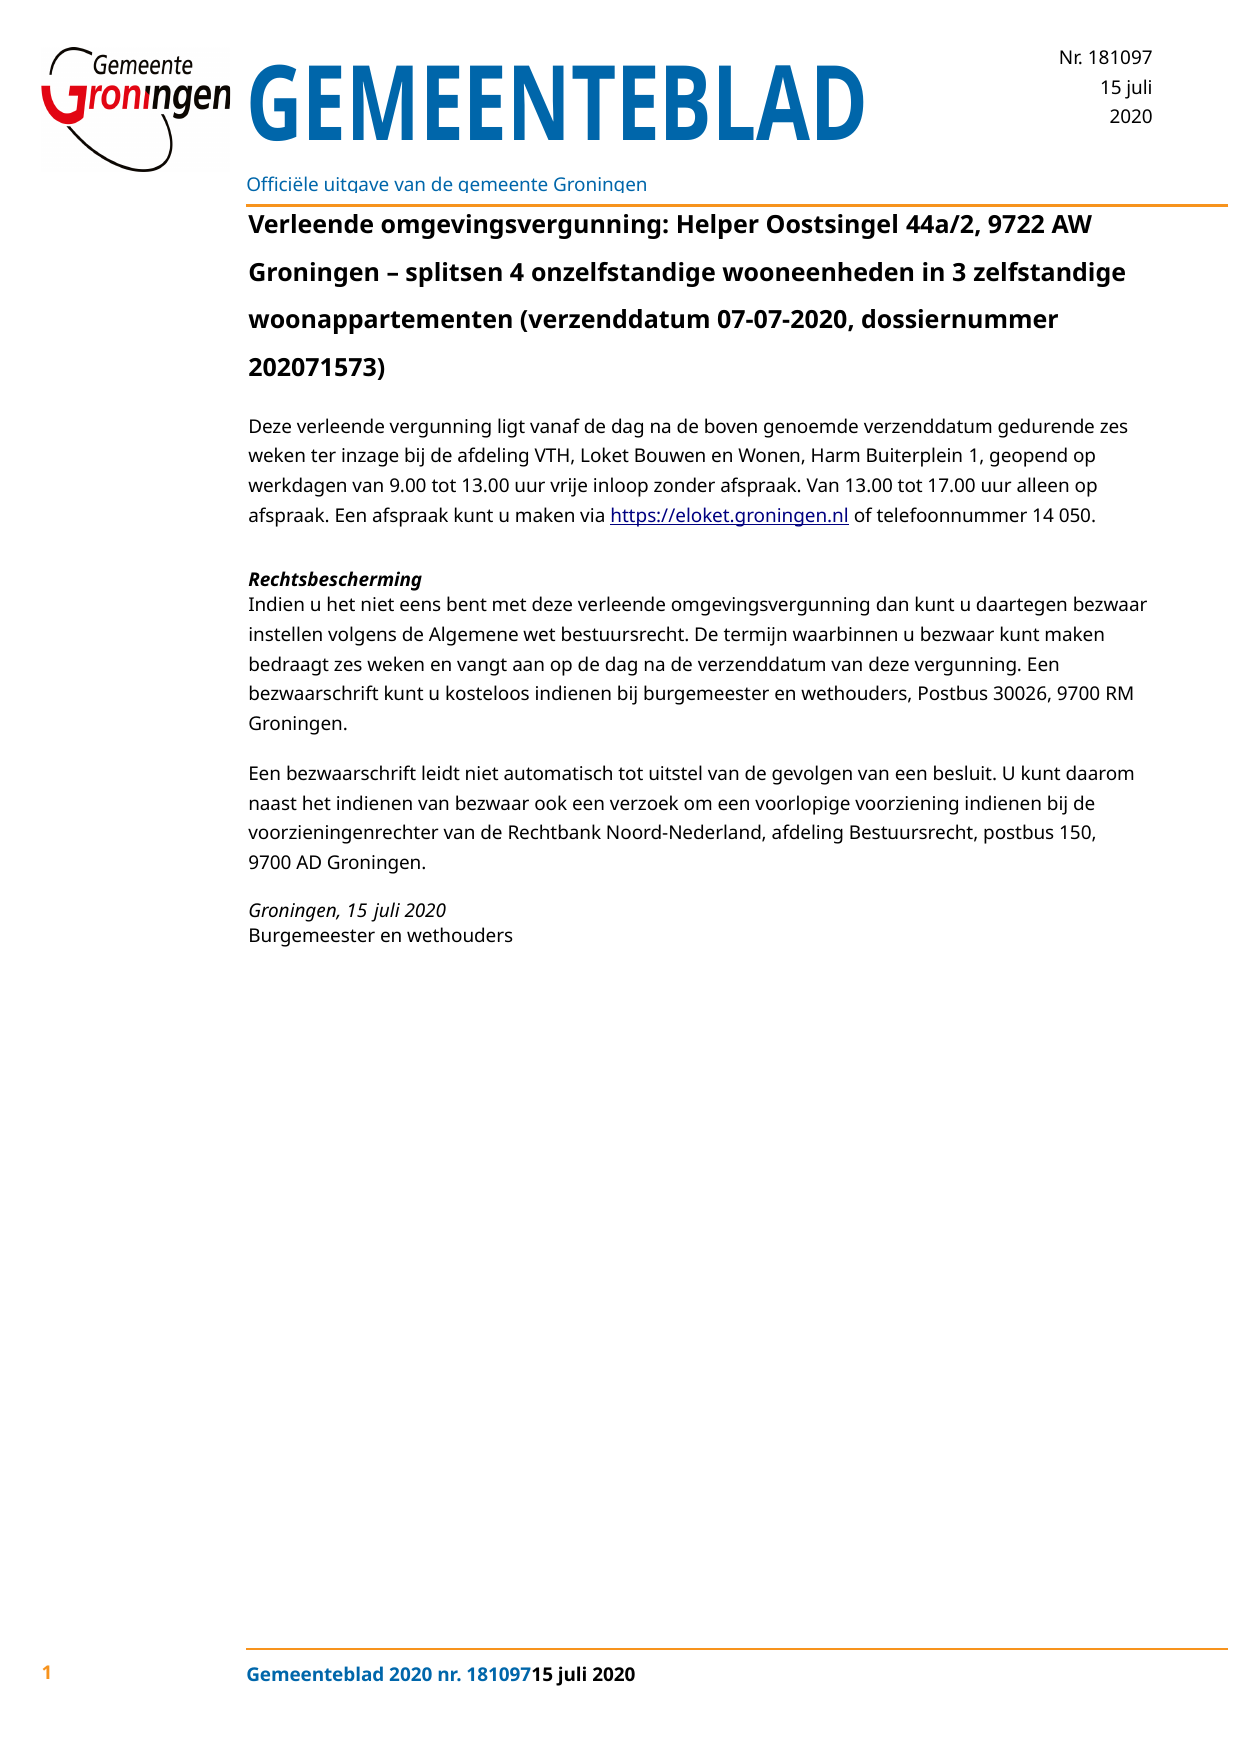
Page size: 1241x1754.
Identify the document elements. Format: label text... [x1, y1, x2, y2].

text Een bezwaarschrift leidt niet automatisch tot uitstel van de gevolgen van een besluit. U kunt daarom naast het indienen van bezwaar ook een verzoek om een voorlopige voorziening indienen bij de voorzieningenrechter van de Rechtbank Noord-Nederland, afdeling Bestuursrecht, postbus 150, 9700 AD Groningen. [248, 760, 1152, 875]
picture [41, 47, 231, 172]
text Deze verleende vergunning ligt vanaf de dag na de boven genoemde verzenddatum gedurende zes weken ter inzage bij de afdeling VTH, Loket Bouwen en Wonen, Harm Buiterplein 1, geopend op werkdagen van 9.00 tot 13.00 uur vrije inloop zonder afspraak. Van 13.00 tot 17.00 uur alleen op afspraak. Een afspraak kunt u maken via https://eloket.groningen.nl of telefoonnummer 14 050. [248, 413, 1152, 528]
text Verleende omgevingsvergunning: Helper Oostsingel 44a/2, 9722 AW Groningen – splitsen 4 onzelfstandige wooneenheden in 3 zelfstandige woonappartementen (verzenddatum 07-07-2020, dossiernummer 202071573) [248, 207, 1152, 384]
text Groningen, 15 juli 2020 [248, 897, 1152, 923]
text Indien u het niet eens bent met deze verleende omgevingsvergunning dan kunt u daartegen bezwaar instellen volgens de Algemene wet bestuursrecht. De termijn waarbinnen u bezwaar kunt maken bedraagt zes weken en vangt aan op de dag na de verzenddatum van deze vergunning. Een bezwaarschrift kunt u kosteloos indienen bij burgemeester en wethouders, Postbus 30026, 9700 RM Groningen. [248, 592, 1152, 736]
text Rechtsbescherming [248, 566, 1152, 592]
text Burgemeester en wethouders [248, 923, 1152, 948]
